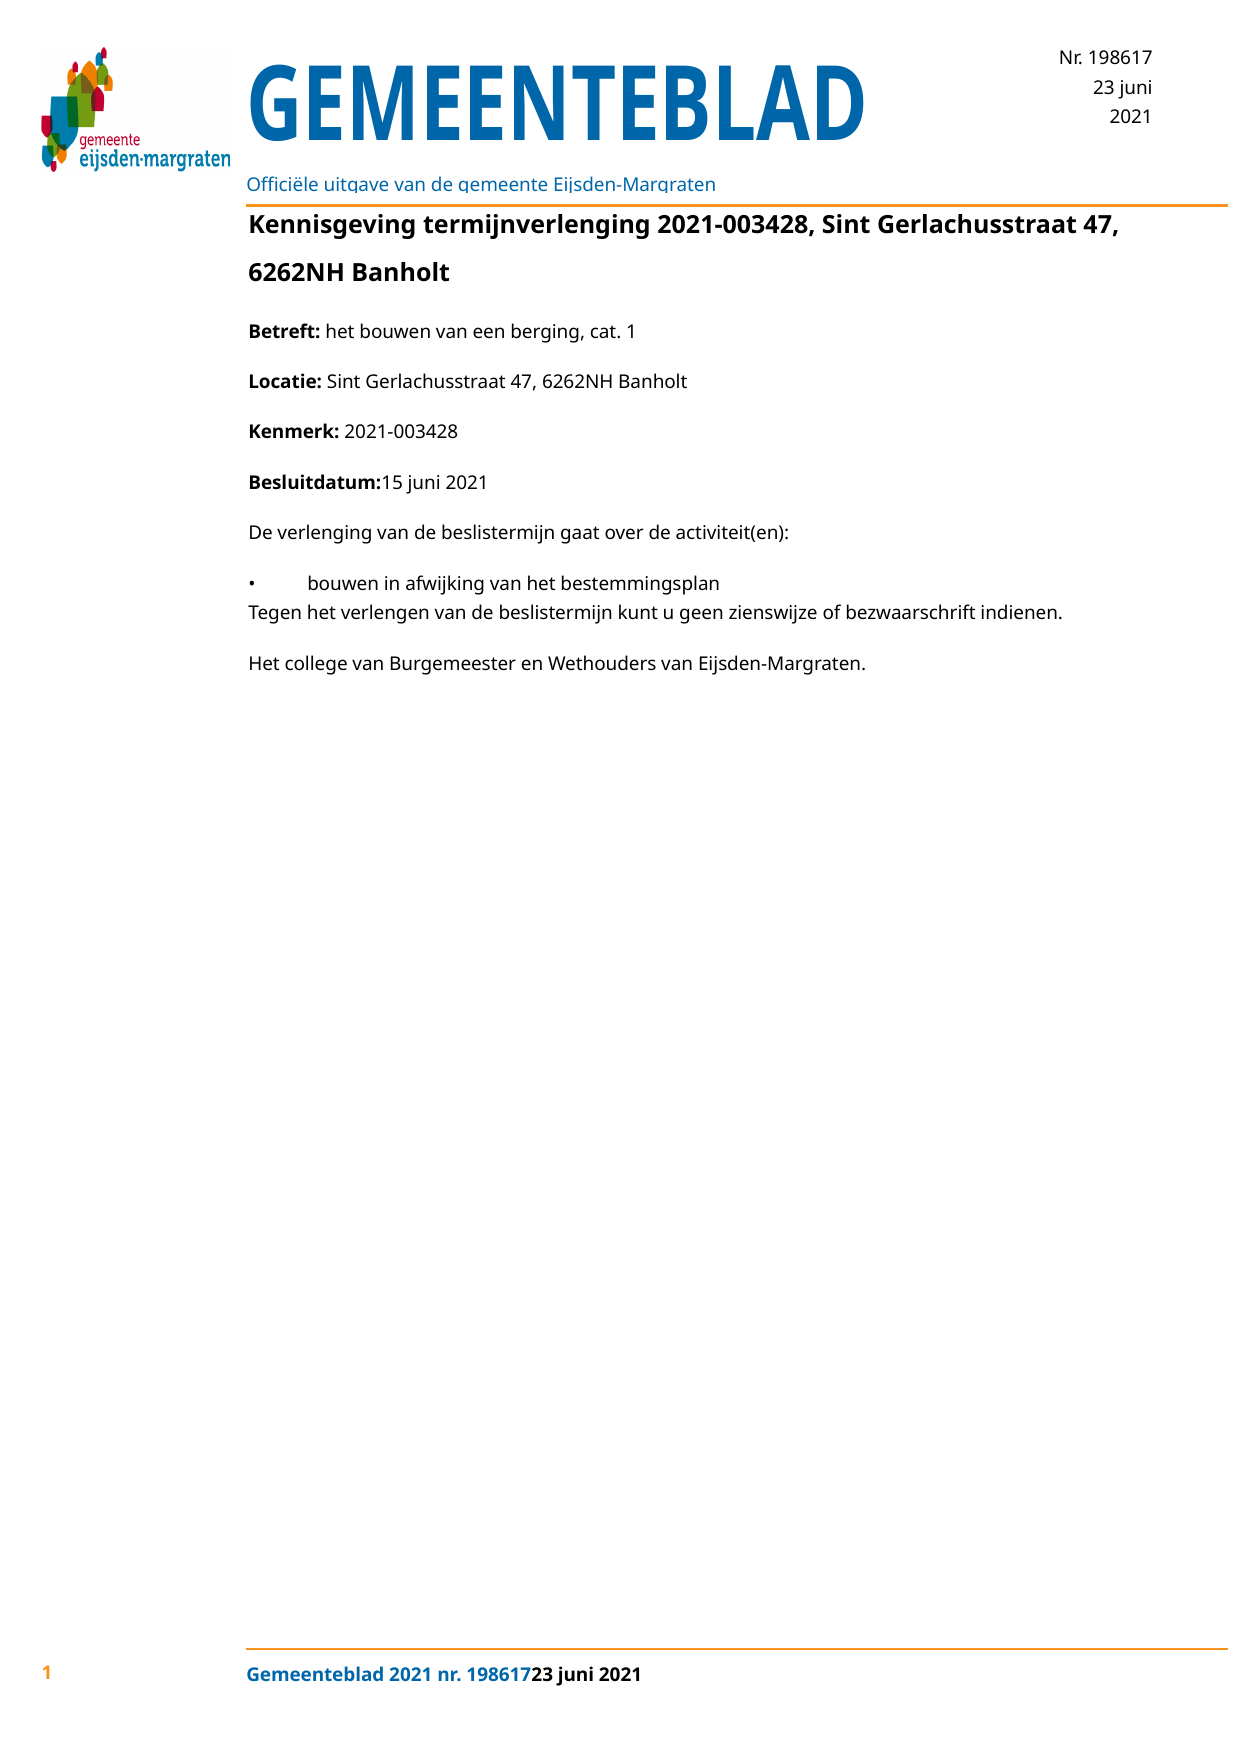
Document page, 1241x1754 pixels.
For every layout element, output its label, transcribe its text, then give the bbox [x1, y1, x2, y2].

text Kenmerk: 2021-003428 [248, 419, 1152, 444]
list bouwen in afwijking van het bestemmingsplan [248, 570, 1152, 596]
text Kennisgeving termijnverlenging 2021-003428, Sint Gerlachusstraat 47, 6262NH Banholt [248, 207, 1152, 288]
picture [41, 47, 231, 172]
text Het college van Burgemeester en Wethouders van Eijsden-Margraten. [248, 650, 1152, 676]
text Tegen het verlengen van de beslistermijn kunt u geen zienswijze of bezwaarschrift indienen. [248, 599, 1152, 625]
text Besluitdatum:15 juni 2021 [248, 469, 1152, 495]
text Betreft: het bouwen van een berging, cat. 1 [248, 318, 1152, 344]
text De verlenging van de beslistermijn gaat over de activiteit(en): [248, 519, 1152, 545]
text Locatie: Sint Gerlachusstraat 47, 6262NH Banholt [248, 368, 1152, 394]
